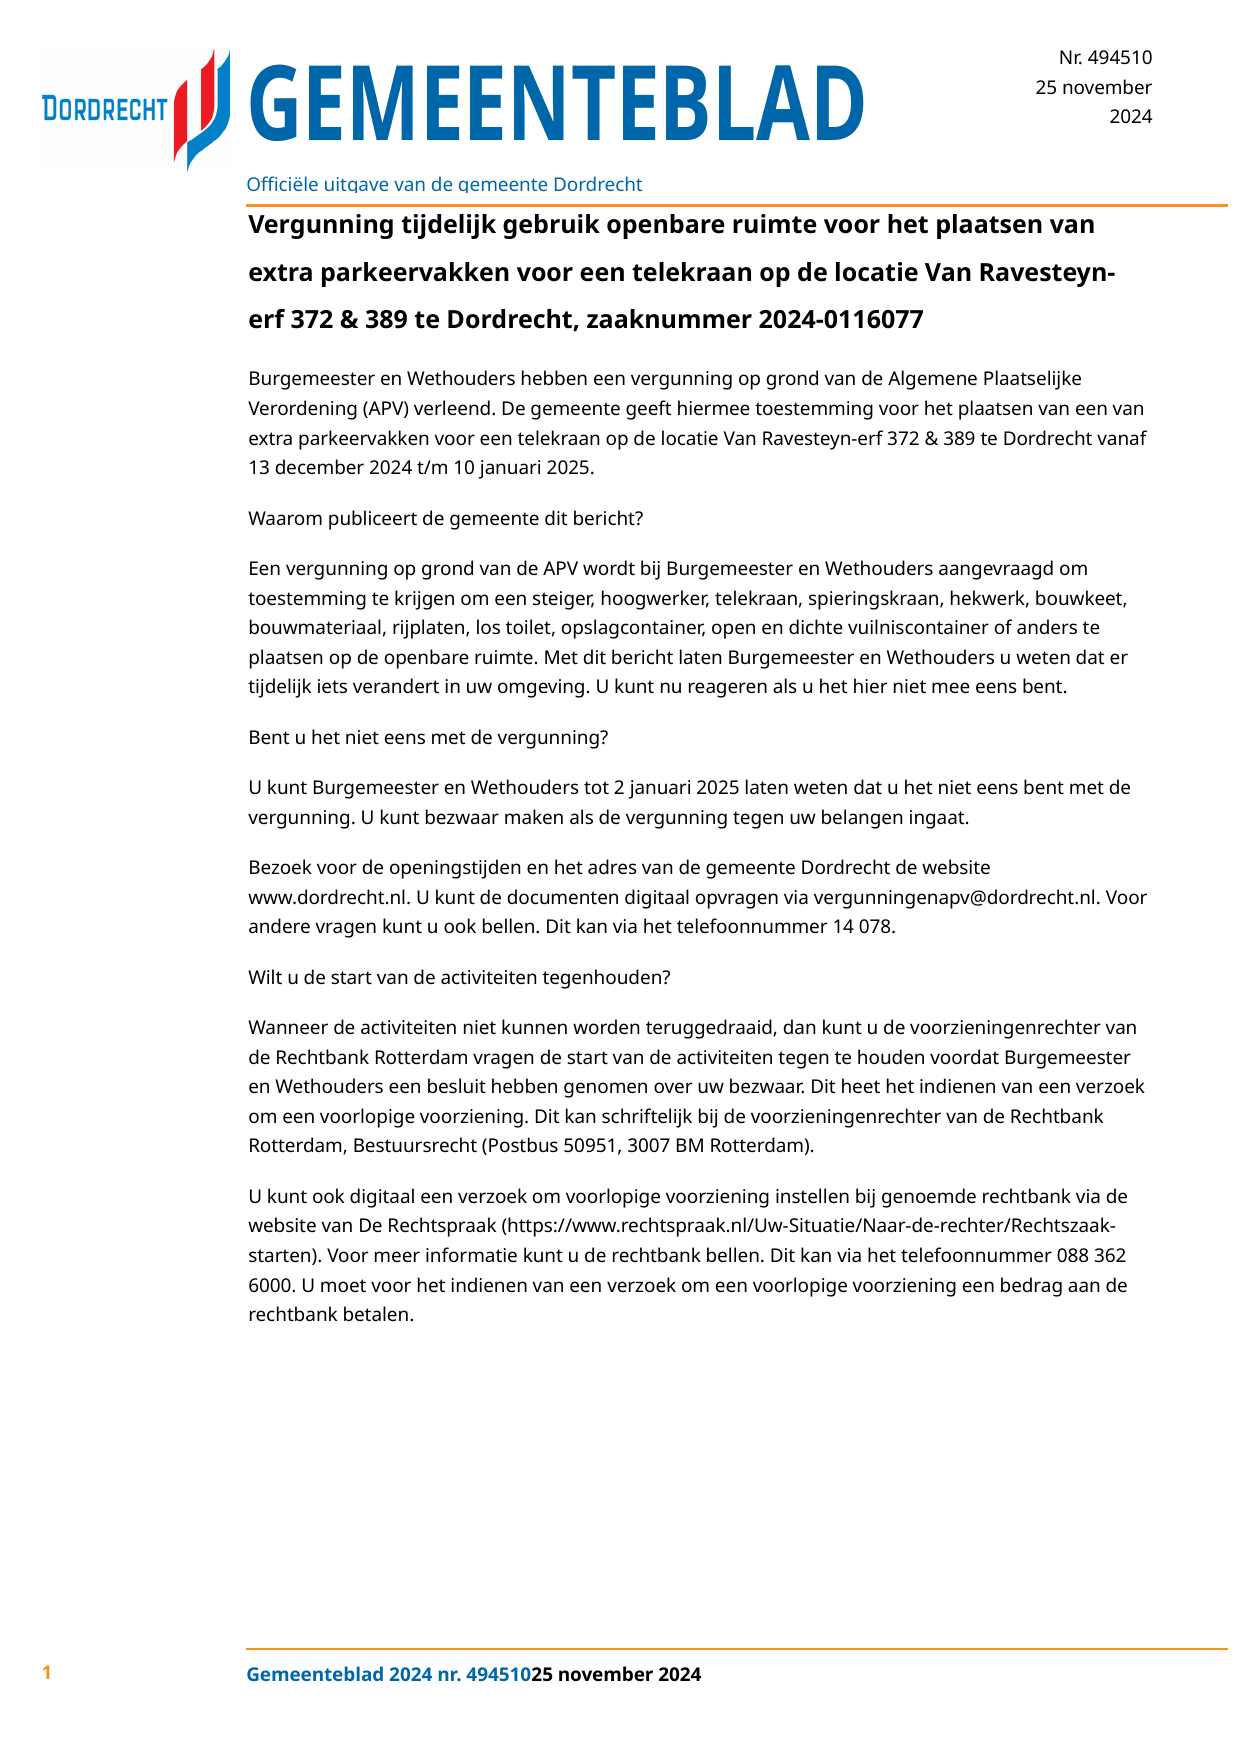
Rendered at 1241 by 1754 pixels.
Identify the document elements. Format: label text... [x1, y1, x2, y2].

text Burgemeester en Wethouders hebben een vergunning op grond van de Algemene Plaatselijke Verordening (APV) verleend. De gemeente geeft hiermee toestemming voor het plaatsen van een van extra parkeervakken voor een telekraan op de locatie Van Ravesteyn-erf 372 & 389 te Dordrecht vanaf 13 december 2024 t/m 10 januari 2025. [248, 366, 1152, 480]
text Een vergunning op grond van de APV wordt bij Burgemeester en Wethouders aangevraagd om toestemming te krijgen om een steiger, hoogwerker, telekraan, spieringskraan, hekwerk, bouwkeet, bouwmateriaal, rijplaten, los toilet, opslagcontainer, open en dichte vuilniscontainer of anders te plaatsen op de openbare ruimte. Met dit bericht laten Burgemeester en Wethouders u weten dat er tijdelijk iets verandert in uw omgeving. U kunt nu reageren als u het hier niet mee eens bent. [248, 555, 1152, 699]
text Bent u het niet eens met de vergunning? [248, 724, 1152, 749]
text U kunt ook digitaal een verzoek om voorlopige voorziening instellen bij genoemde rechtbank via de website van De Rechtspraak (https://www.rechtspraak.nl/Uw-Situatie/Naar-de-rechter/Rechtszaak-starten). Voor meer informatie kunt u de rechtbank bellen. Dit kan via het telefoonnummer 088 362 6000. U moet voor het indienen van een verzoek om een voorlopige voorziening een bedrag aan de rechtbank betalen. [248, 1183, 1152, 1327]
text Bezoek voor de openingstijden en het adres van de gemeente Dordrecht de website www.dordrecht.nl. U kunt de documenten digitaal opvragen via vergunningenapv@dordrecht.nl. Voor andere vragen kunt u ook bellen. Dit kan via het telefoonnummer 14 078. [248, 854, 1152, 939]
text U kunt Burgemeester en Wethouders tot 2 januari 2025 laten weten dat u het niet eens bent met de vergunning. U kunt bezwaar maken als de vergunning tegen uw belangen ingaat. [248, 774, 1152, 829]
text Wilt u de start van de activiteiten tegenhouden? [248, 964, 1152, 989]
text Waarom publiceert de gemeente dit bericht? [248, 505, 1152, 530]
picture [41, 47, 231, 172]
text Wanneer de activiteiten niet kunnen worden teruggedraaid, dan kunt u de voorzieningenrechter van de Rechtbank Rotterdam vragen de start van de activiteiten tegen te houden voordat Burgemeester en Wethouders een besluit hebben genomen over uw bezwaar. Dit heet het indienen van een verzoek om een voorlopige voorziening. Dit kan schriftelijk bij de voorzieningenrechter van de Rechtbank Rotterdam, Bestuursrecht (Postbus 50951, 3007 BM Rotterdam). [248, 1014, 1152, 1158]
text Vergunning tijdelijk gebruik openbare ruimte voor het plaatsen van extra parkeervakken voor een telekraan op de locatie Van Ravesteyn-erf 372 & 389 te Dordrecht, zaaknummer 2024-0116077 [248, 207, 1152, 336]
